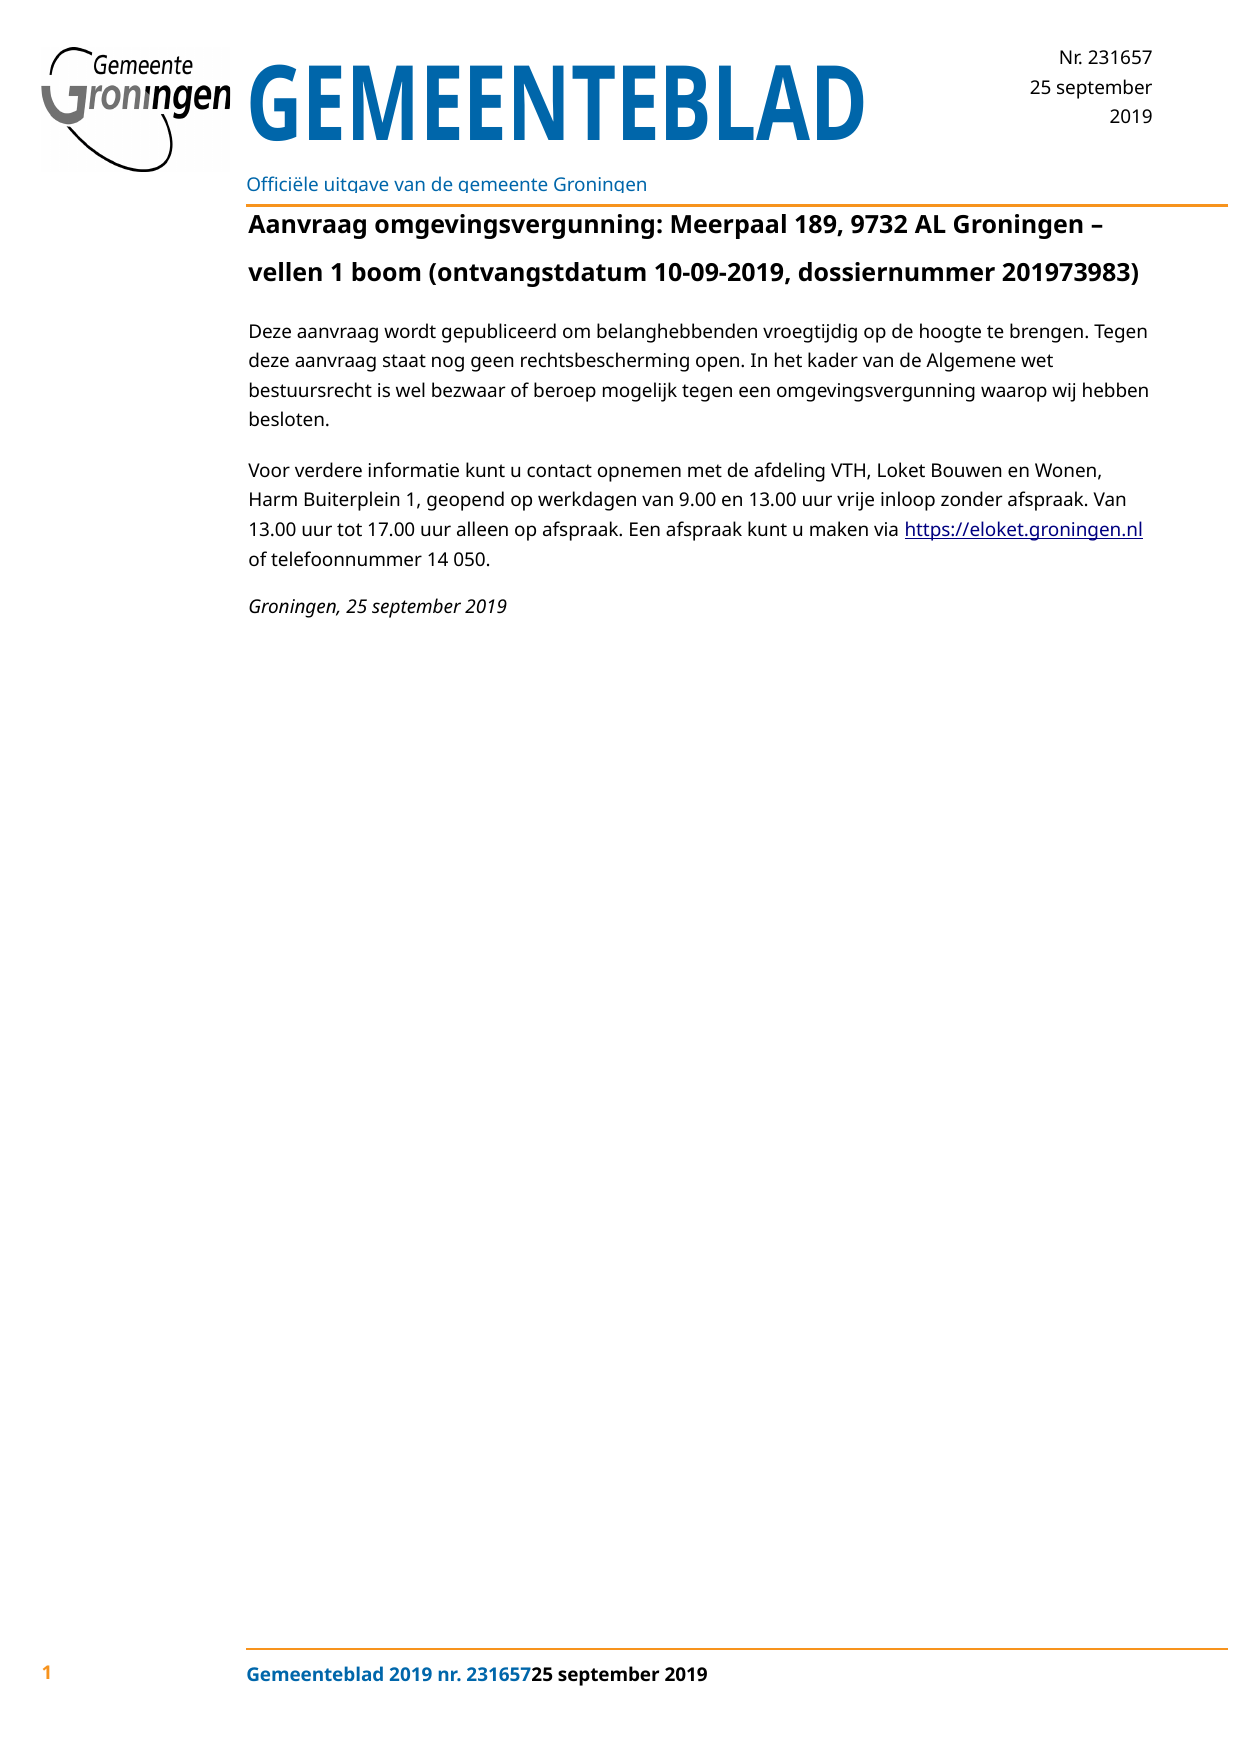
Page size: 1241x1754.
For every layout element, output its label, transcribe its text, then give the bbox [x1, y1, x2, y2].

text Aanvraag omgevingsvergunning: Meerpaal 189, 9732 AL Groningen – vellen 1 boom (ontvangstdatum 10-09-2019, dossiernummer 201973983) [248, 207, 1152, 288]
text Voor verdere informatie kunt u contact opnemen met de afdeling VTH, Loket Bouwen en Wonen, Harm Buiterplein 1, geopend op werkdagen van 9.00 en 13.00 uur vrije inloop zonder afspraak. Van 13.00 uur tot 17.00 uur alleen op afspraak. Een afspraak kunt u maken via https://eloket.groningen.nl of telefoonnummer 14 050. [248, 457, 1152, 572]
text Deze aanvraag wordt gepubliceerd om belanghebbenden vroegtijdig op de hoogte te brengen. Tegen deze aanvraag staat nog geen rechtsbescherming open. In het kader van de Algemene wet bestuursrecht is wel bezwaar of beroep mogelijk tegen een omgevingsvergunning waarop wij hebben besloten. [248, 318, 1152, 432]
picture [41, 47, 231, 172]
text Groningen, 25 september 2019 [248, 594, 1152, 619]
